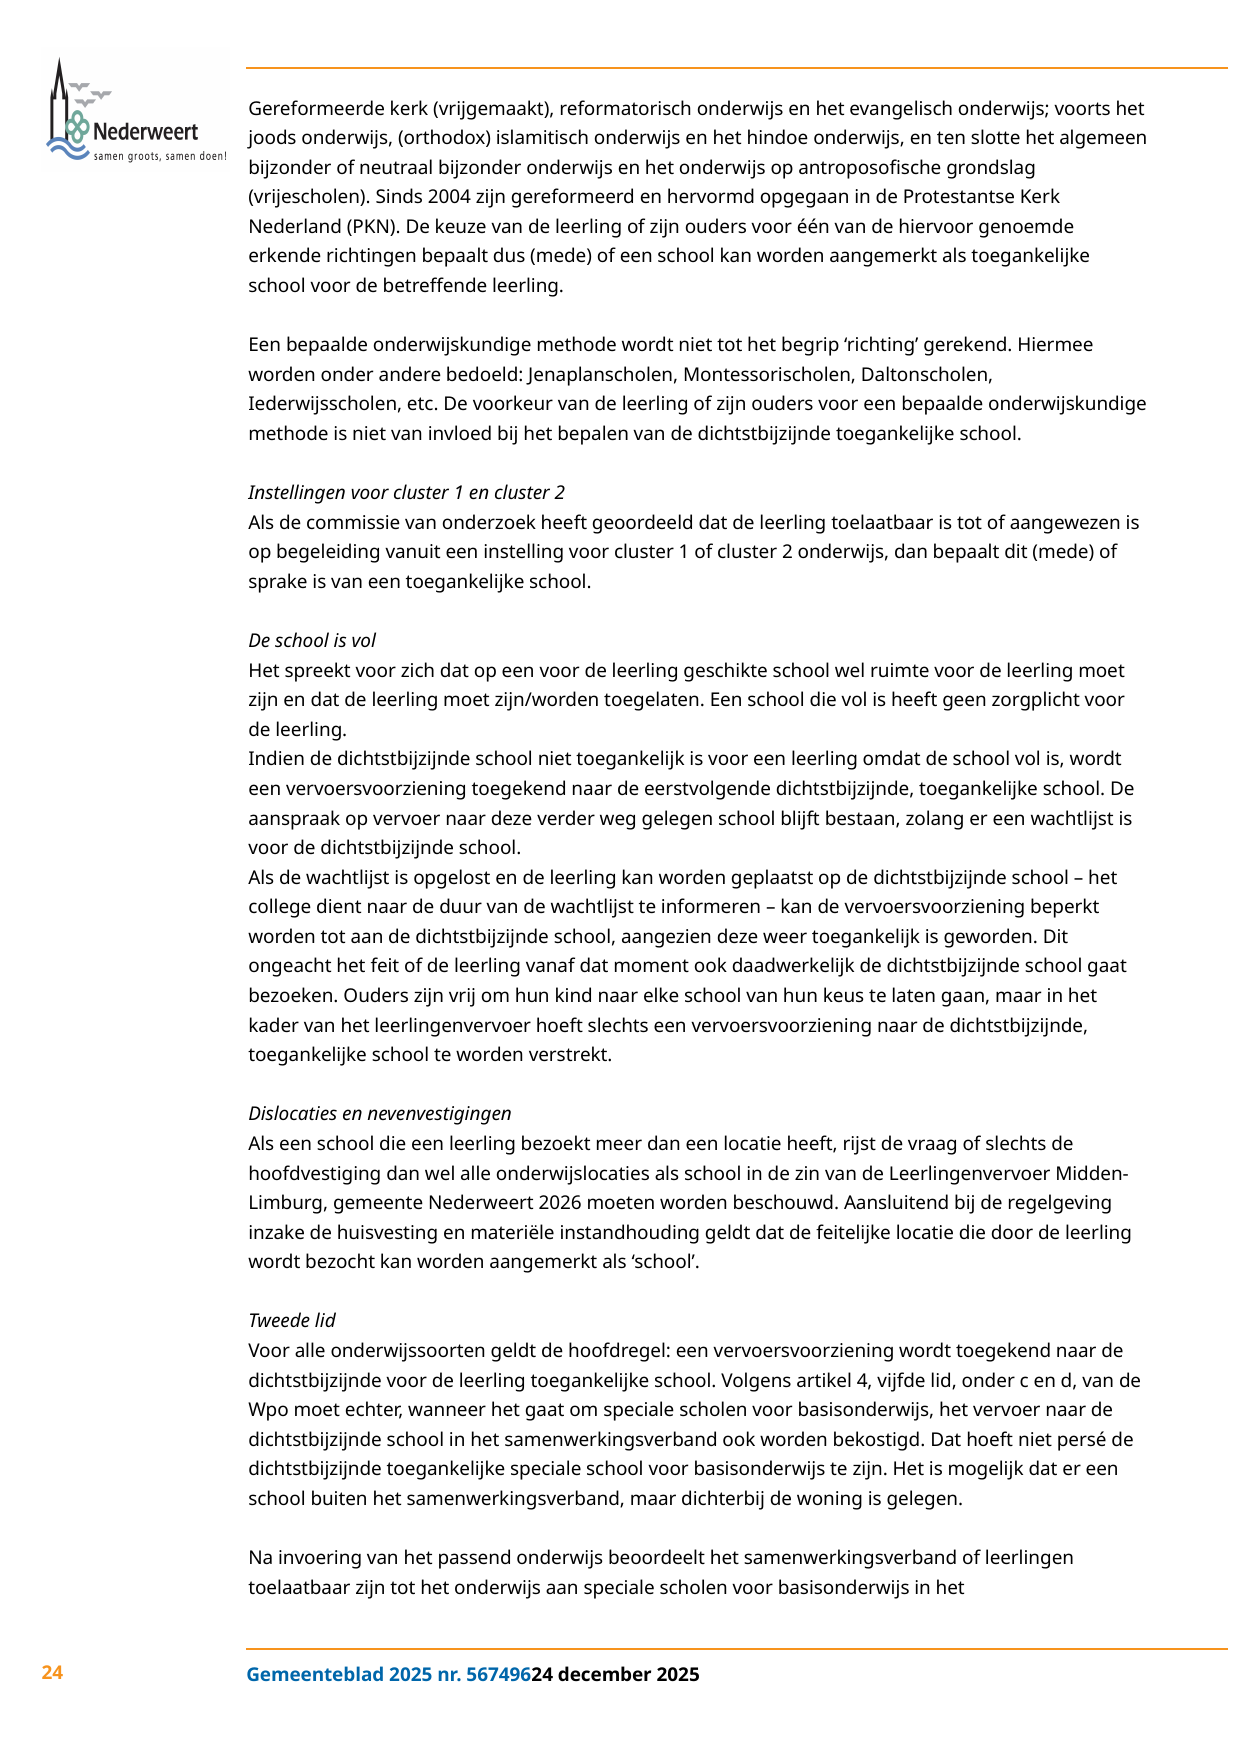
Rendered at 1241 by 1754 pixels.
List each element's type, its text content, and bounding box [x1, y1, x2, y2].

text Voor alle onderwijssoorten geldt de hoofdregel: een vervoersvoorziening wordt toegekend naar de dichtstbijzijnde voor de leerling toegankelijke school. Volgens artikel 4, vijfde lid, onder c en d, van de Wpo moet echter, wanneer het gaat om speciale scholen voor basisonderwijs, het vervoer naar de dichtstbijzijnde school in het samenwerkingsverband ook worden bekostigd. Dat hoeft niet persé de dichtstbijzijnde toegankelijke speciale school voor basisonderwijs te zijn. Het is mogelijk dat er een school buiten het samenwerkingsverband, maar dichterbij de woning is gelegen. [248, 1337, 1152, 1511]
text Dislocaties en nevenvestigingen [248, 1101, 1152, 1126]
text De school is vol [248, 627, 1152, 653]
text Als de commissie van onderzoek heeft geoordeeld dat de leerling toelaatbaar is tot of aangewezen is op begeleiding vanuit een instelling voor cluster 1 of cluster 2 onderwijs, dan bepaalt dit (mede) of sprake is van een toegankelijke school. [248, 509, 1152, 594]
text Tweede lid [248, 1308, 1152, 1333]
text Instellingen voor cluster 1 en cluster 2 [248, 479, 1152, 505]
text Indien de dichtstbijzijnde school niet toegankelijk is voor een leerling omdat de school vol is, wordt een vervoersvoorziening toegekend naar de eerstvolgende dichtstbijzijnde, toegankelijke school. De aanspraak op vervoer naar deze verder weg gelegen school blijft bestaan, zolang er een wachtlijst is voor de dichtstbijzijnde school. [248, 746, 1152, 860]
text Een bepaalde onderwijskundige methode wordt niet tot het begrip ‘richting’ gerekend. Hiermee worden onder andere bedoeld: Jenaplanscholen, Montessorischolen, Daltonscholen, Iederwijsscholen, etc. De voorkeur van de leerling of zijn ouders voor een bepaalde onderwijskundige methode is niet van invloed bij het bepalen van de dichtstbijzijnde toegankelijke school. [248, 331, 1152, 446]
text Gereformeerde kerk (vrijgemaakt), reformatorisch onderwijs en het evangelisch onderwijs; voorts het joods onderwijs, (orthodox) islamitisch onderwijs en het hindoe onderwijs, en ten slotte het algemeen bijzonder of neutraal bijzonder onderwijs en het onderwijs op antroposofische grondslag (vrijescholen). Sinds 2004 zijn gereformeerd en hervormd opgegaan in de Protestantse Kerk Nederland (PKN). De keuze van de leerling of zijn ouders voor één van de hiervoor genoemde erkende richtingen bepaalt dus (mede) of een school kan worden aangemerkt als toegankelijke school voor de betreffende leerling. [248, 95, 1152, 298]
text Als de wachtlijst is opgelost en de leerling kan worden geplaatst op de dichtstbijzijnde school – het college dient naar de duur van de wachtlijst te informeren – kan de vervoersvoorziening beperkt worden tot aan de dichtstbijzijnde school, aangezien deze weer toegankelijk is geworden. Dit ongeacht het feit of de leerling vanaf dat moment ook daadwerkelijk de dichtstbijzijnde school gaat bezoeken. Ouders zijn vrij om hun kind naar elke school van hun keus te laten gaan, maar in het kader van het leerlingenvervoer hoeft slechts een vervoersvoorziening naar de dichtstbijzijnde, toegankelijke school te worden verstrekt. [248, 864, 1152, 1067]
picture [41, 47, 231, 172]
text Na invoering van het passend onderwijs beoordeelt het samenwerkingsverband of leerlingen toelaatbaar zijn tot het onderwijs aan speciale scholen voor basisonderwijs in het [248, 1544, 1152, 1600]
text Het spreekt voor zich dat op een voor de leerling geschikte school wel ruimte voor de leerling moet zijn en dat de leerling moet zijn/worden toegelaten. Een school die vol is heeft geen zorgplicht voor de leerling. [248, 657, 1152, 742]
text Als een school die een leerling bezoekt meer dan een locatie heeft, rijst de vraag of slechts de hoofdvestiging dan wel alle onderwijslocaties als school in de zin van de Leerlingenvervoer Midden-Limburg, gemeente Nederweert 2026 moeten worden beschouwd. Aansluitend bij de regelgeving inzake de huisvesting en materiële instandhouding geldt dat de feitelijke locatie die door de leerling wordt bezocht kan worden aangemerkt als ‘school’. [248, 1130, 1152, 1274]
